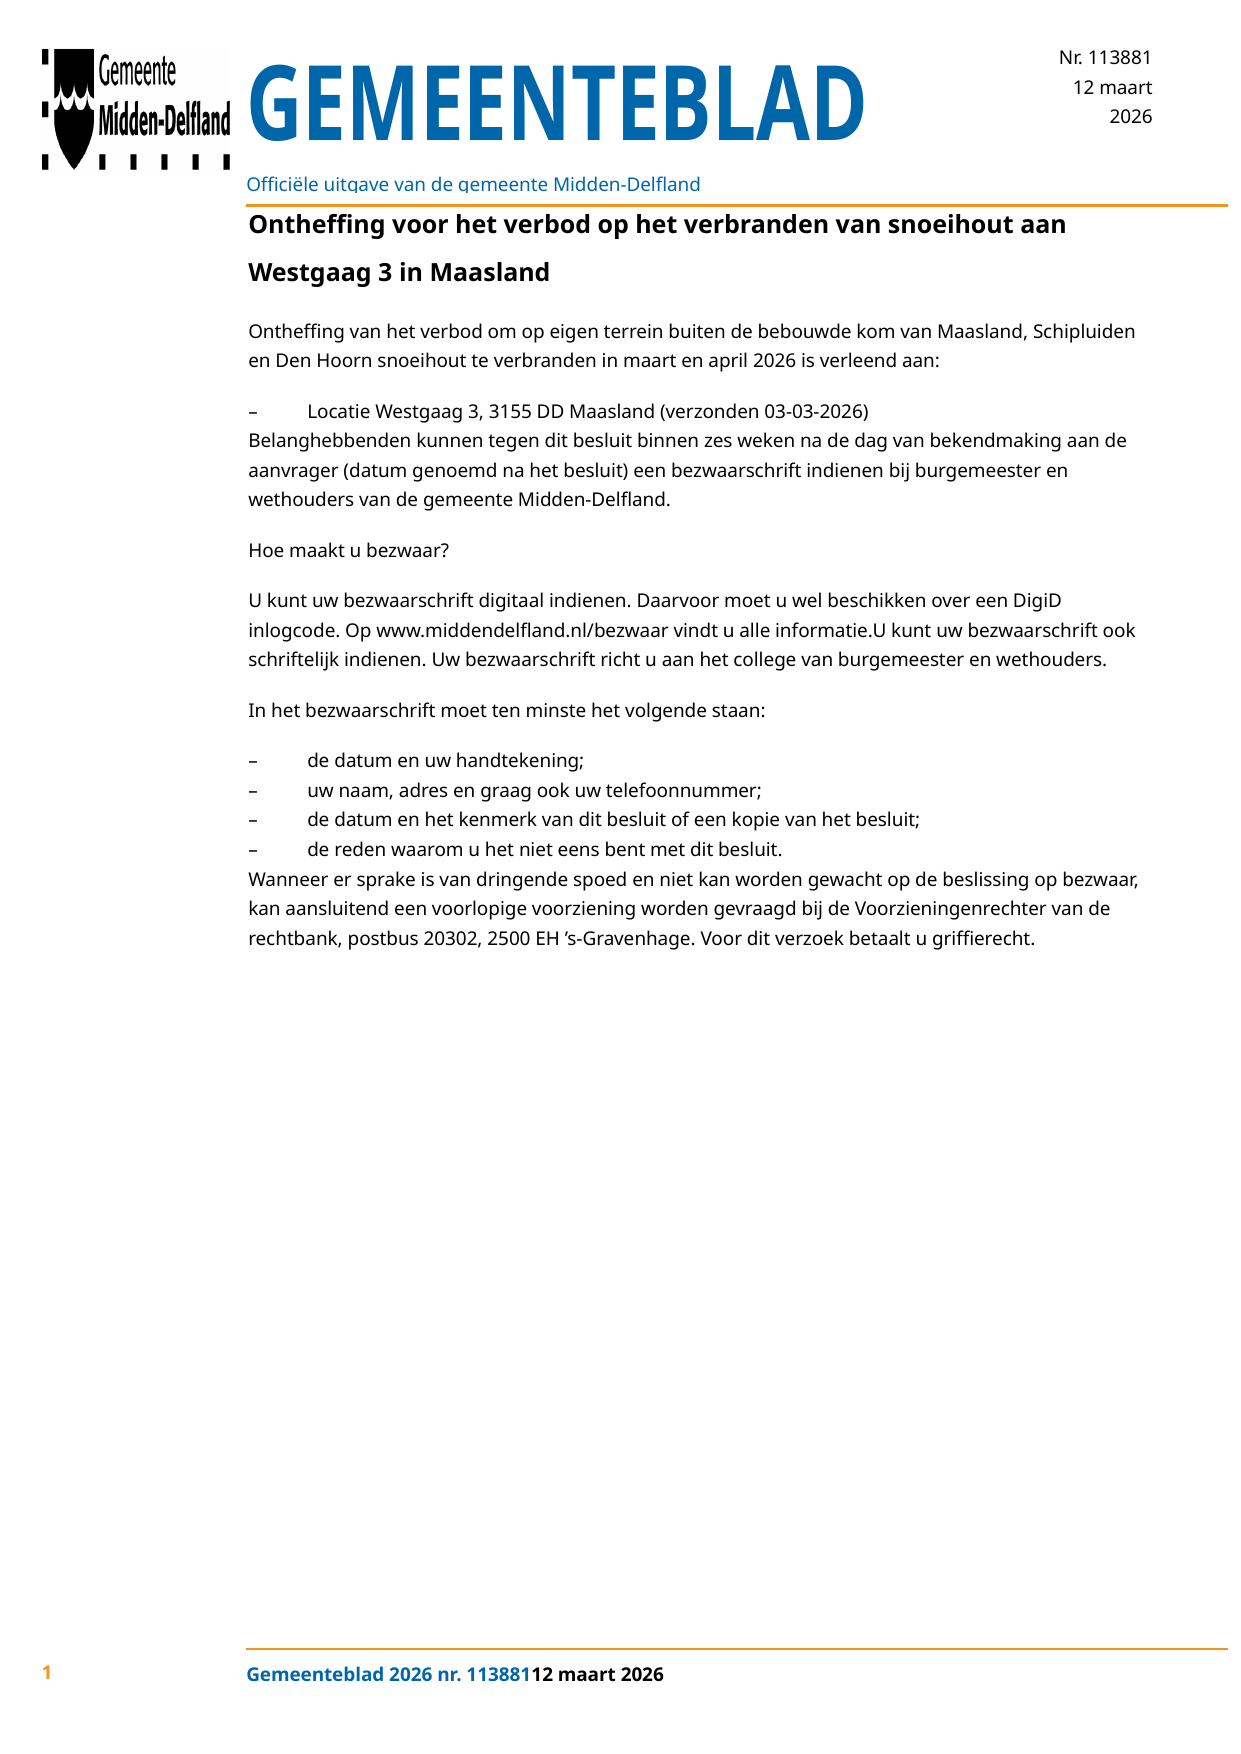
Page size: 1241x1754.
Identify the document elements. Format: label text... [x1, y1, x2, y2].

list de reden waarom u het niet eens bent met dit besluit. [248, 836, 1152, 862]
text Ontheffing voor het verbod op het verbranden van snoeihout aan Westgaag 3 in Maasland [248, 207, 1152, 288]
text Ontheffing van het verbod om op eigen terrein buiten de bebouwde kom van Maasland, Schipluiden en Den Hoorn snoeihout te verbranden in maart en april 2026 is verleend aan: [248, 318, 1152, 373]
text U kunt uw bezwaarschrift digitaal indienen. Daarvoor moet u wel beschikken over een DigiD inlogcode. Op www.middendelfland.nl/bezwaar vindt u alle informatie.U kunt uw bezwaarschrift ook schriftelijk indienen. Uw bezwaarschrift richt u aan het college van burgemeester en wethouders. [248, 587, 1152, 672]
list de datum en het kenmerk van dit besluit of een kopie van het besluit; [248, 807, 1152, 832]
text ​Wanneer er sprake is van dringende spoed en niet kan worden gewacht op de beslissing op bezwaar, kan aansluitend een voorlopige voorziening worden gevraagd bij de Voorzieningenrechter van de rechtbank, postbus 20302, 2500 EH ’s-Gravenhage. Voor dit verzoek betaalt u griffierecht. [248, 866, 1152, 951]
text Hoe maakt u bezwaar? [248, 537, 1152, 563]
picture [41, 47, 231, 172]
list Locatie Westgaag 3, 3155 DD Maasland (verzonden 03-03-2026) [248, 398, 1152, 424]
list de datum en uw handtekening; [248, 747, 1152, 773]
text Belanghebbenden kunnen tegen dit besluit binnen zes weken na de dag van bekendmaking aan de aanvrager (datum genoemd na het besluit) een bezwaarschrift indienen bij burgemeester en wethouders van de gemeente Midden-Delfland. [248, 427, 1152, 512]
text In het bezwaarschrift moet ten minste het volgende staan: [248, 697, 1152, 723]
list uw naam, adres en graag ook uw telefoonnummer; [248, 777, 1152, 803]
